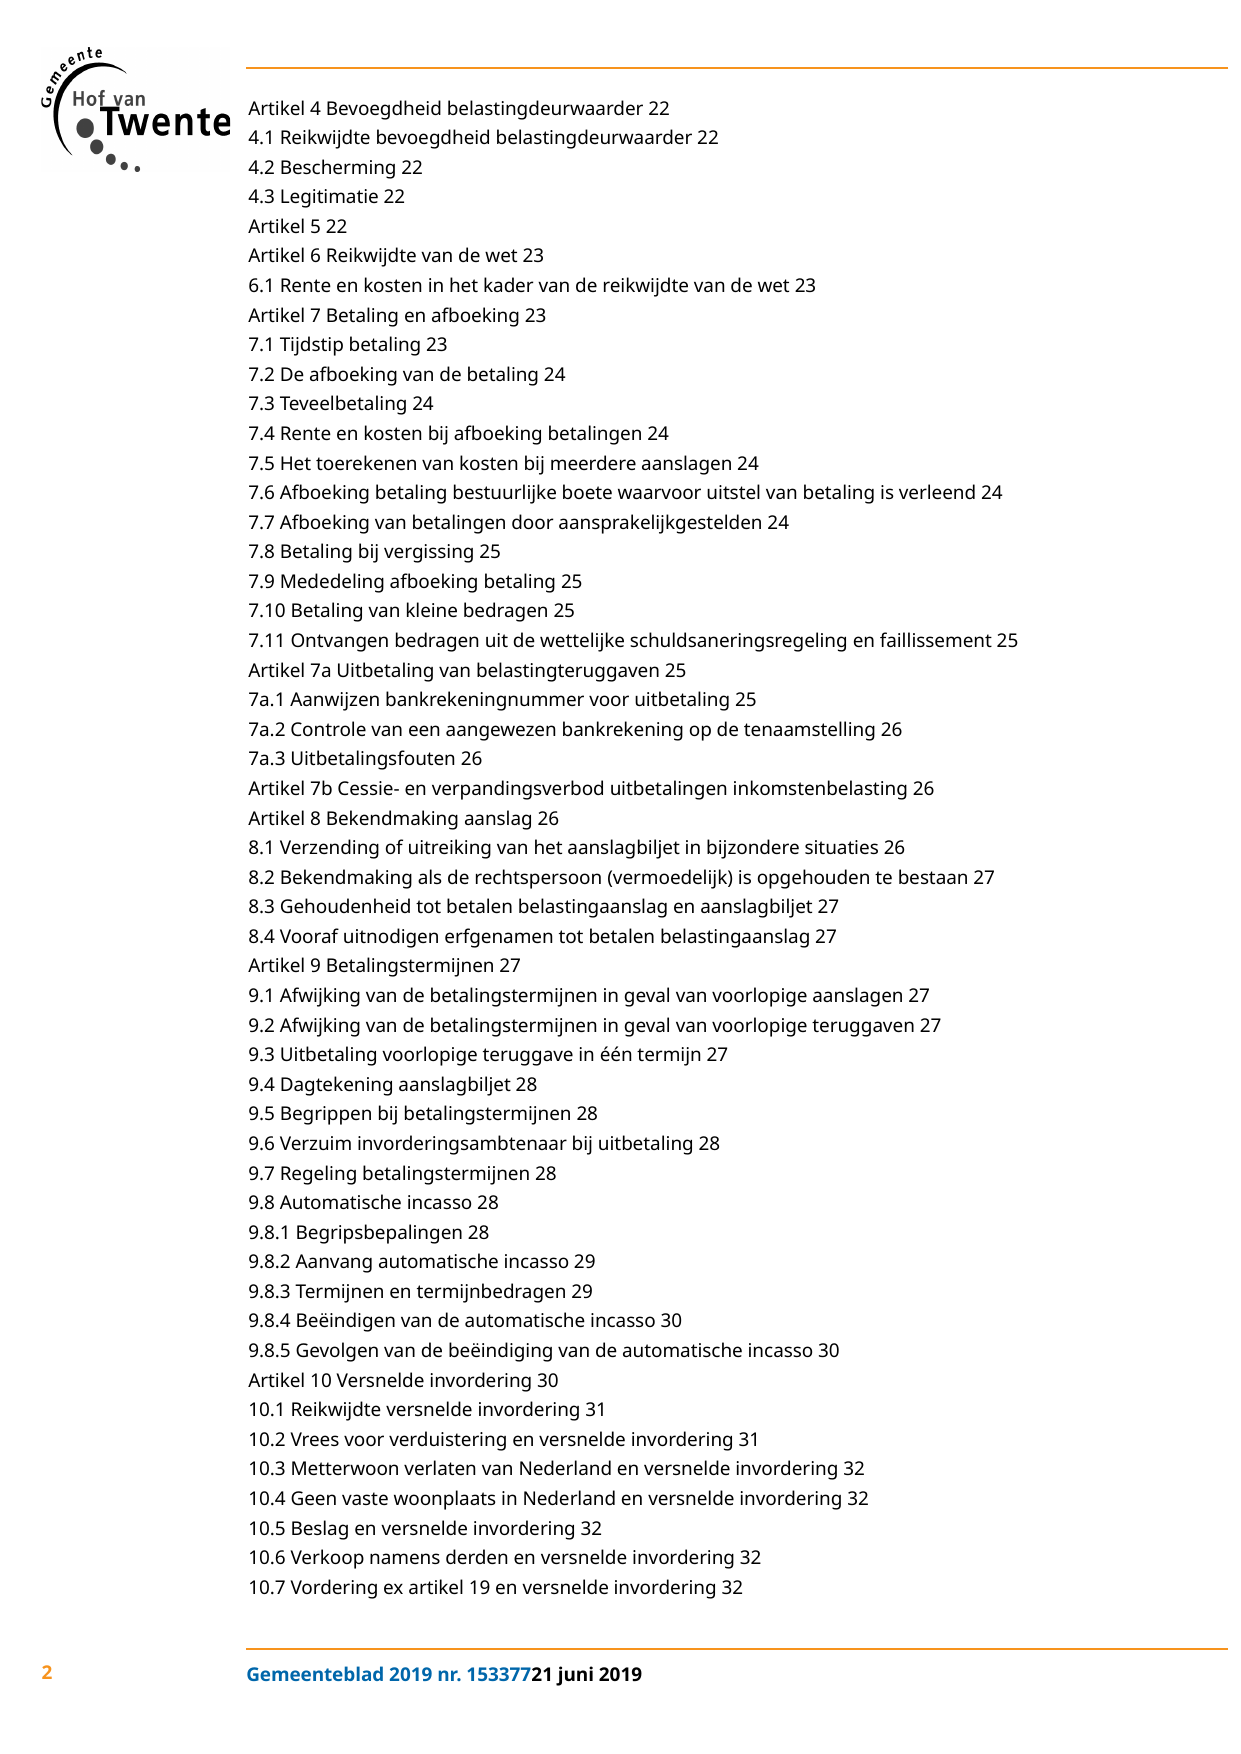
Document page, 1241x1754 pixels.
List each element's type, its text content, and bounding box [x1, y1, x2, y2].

text 10.7 Vordering ex artikel 19 en versnelde invordering 32 [248, 1574, 1152, 1600]
text 9.4 Dagtekening aanslagbiljet 28 [248, 1071, 1152, 1097]
text 9.8 Automatische incasso 28 [248, 1189, 1152, 1215]
text Artikel 7a Uitbetaling van belastingteruggaven 25 [248, 657, 1152, 683]
text Artikel 5 22 [248, 213, 1152, 239]
text 7.10 Betaling van kleine bedragen 25 [248, 598, 1152, 623]
text 9.5 Begrippen bij betalingstermijnen 28 [248, 1101, 1152, 1126]
text 9.8.2 Aanvang automatische incasso 29 [248, 1248, 1152, 1274]
text 8.4 Vooraf uitnodigen erfgenamen tot betalen belastingaanslag 27 [248, 923, 1152, 949]
text Artikel 7 Betaling en afboeking 23 [248, 302, 1152, 328]
text 4.2 Bescherming 22 [248, 154, 1152, 180]
text Artikel 10 Versnelde invordering 30 [248, 1367, 1152, 1393]
text 9.8.1 Begripsbepalingen 28 [248, 1219, 1152, 1245]
text 8.3 Gehoudenheid tot betalen belastingaanslag en aanslagbiljet 27 [248, 893, 1152, 919]
text 8.2 Bekendmaking als de rechtspersoon (vermoedelijk) is opgehouden te bestaan 27 [248, 864, 1152, 890]
text Artikel 6 Reikwijdte van de wet 23 [248, 243, 1152, 268]
text Artikel 9 Betalingstermijnen 27 [248, 953, 1152, 978]
text 10.3 Metterwoon verlaten van Nederland en versnelde invordering 32 [248, 1456, 1152, 1481]
text 7.6 Afboeking betaling bestuurlijke boete waarvoor uitstel van betaling is verleend 24 [248, 479, 1152, 505]
text 9.8.3 Termijnen en termijnbedragen 29 [248, 1278, 1152, 1304]
text 9.8.5 Gevolgen van de beëindiging van de automatische incasso 30 [248, 1337, 1152, 1363]
text 6.1 Rente en kosten in het kader van de reikwijdte van de wet 23 [248, 272, 1152, 298]
text 7.5 Het toerekenen van kosten bij meerdere aanslagen 24 [248, 450, 1152, 476]
text 9.8.4 Beëindigen van de automatische incasso 30 [248, 1308, 1152, 1333]
text Artikel 4 Bevoegdheid belastingdeurwaarder 22 [248, 95, 1152, 121]
text 4.3 Legitimatie 22 [248, 183, 1152, 209]
text 7.2 De afboeking van de betaling 24 [248, 361, 1152, 387]
text 9.7 Regeling betalingstermijnen 28 [248, 1160, 1152, 1186]
text 9.1 Afwijking van de betalingstermijnen in geval van voorlopige aanslagen 27 [248, 982, 1152, 1008]
text 7.4 Rente en kosten bij afboeking betalingen 24 [248, 420, 1152, 446]
text 7.3 Teveelbetaling 24 [248, 391, 1152, 416]
text 7.1 Tijdstip betaling 23 [248, 331, 1152, 357]
text 9.6 Verzuim invorderingsambtenaar bij uitbetaling 28 [248, 1130, 1152, 1156]
text 7a.1 Aanwijzen bankrekeningnummer voor uitbetaling 25 [248, 686, 1152, 712]
picture [41, 47, 231, 172]
text 10.5 Beslag en versnelde invordering 32 [248, 1515, 1152, 1541]
text Artikel 8 Bekendmaking aanslag 26 [248, 805, 1152, 831]
text 7a.2 Controle van een aangewezen bankrekening op de tenaamstelling 26 [248, 716, 1152, 742]
text 7.11 Ontvangen bedragen uit de wettelijke schuldsaneringsregeling en faillissement 25 [248, 627, 1152, 653]
text 7.7 Afboeking van betalingen door aansprakelijkgestelden 24 [248, 509, 1152, 535]
text 8.1 Verzending of uitreiking van het aanslagbiljet in bijzondere situaties 26 [248, 834, 1152, 860]
text 4.1 Reikwijdte bevoegdheid belastingdeurwaarder 22 [248, 124, 1152, 150]
text 10.6 Verkoop namens derden en versnelde invordering 32 [248, 1544, 1152, 1570]
text 10.1 Reikwijdte versnelde invordering 31 [248, 1396, 1152, 1422]
text 10.4 Geen vaste woonplaats in Nederland en versnelde invordering 32 [248, 1485, 1152, 1511]
text 10.2 Vrees voor verduistering en versnelde invordering 31 [248, 1426, 1152, 1452]
text 7a.3 Uitbetalingsfouten 26 [248, 746, 1152, 771]
text 9.3 Uitbetaling voorlopige teruggave in één termijn 27 [248, 1041, 1152, 1067]
text 7.8 Betaling bij vergissing 25 [248, 538, 1152, 564]
text Artikel 7b Cessie- en verpandingsverbod uitbetalingen inkomstenbelasting 26 [248, 775, 1152, 801]
text 9.2 Afwijking van de betalingstermijnen in geval van voorlopige teruggaven 27 [248, 1012, 1152, 1038]
text 7.9 Mededeling afboeking betaling 25 [248, 568, 1152, 594]
